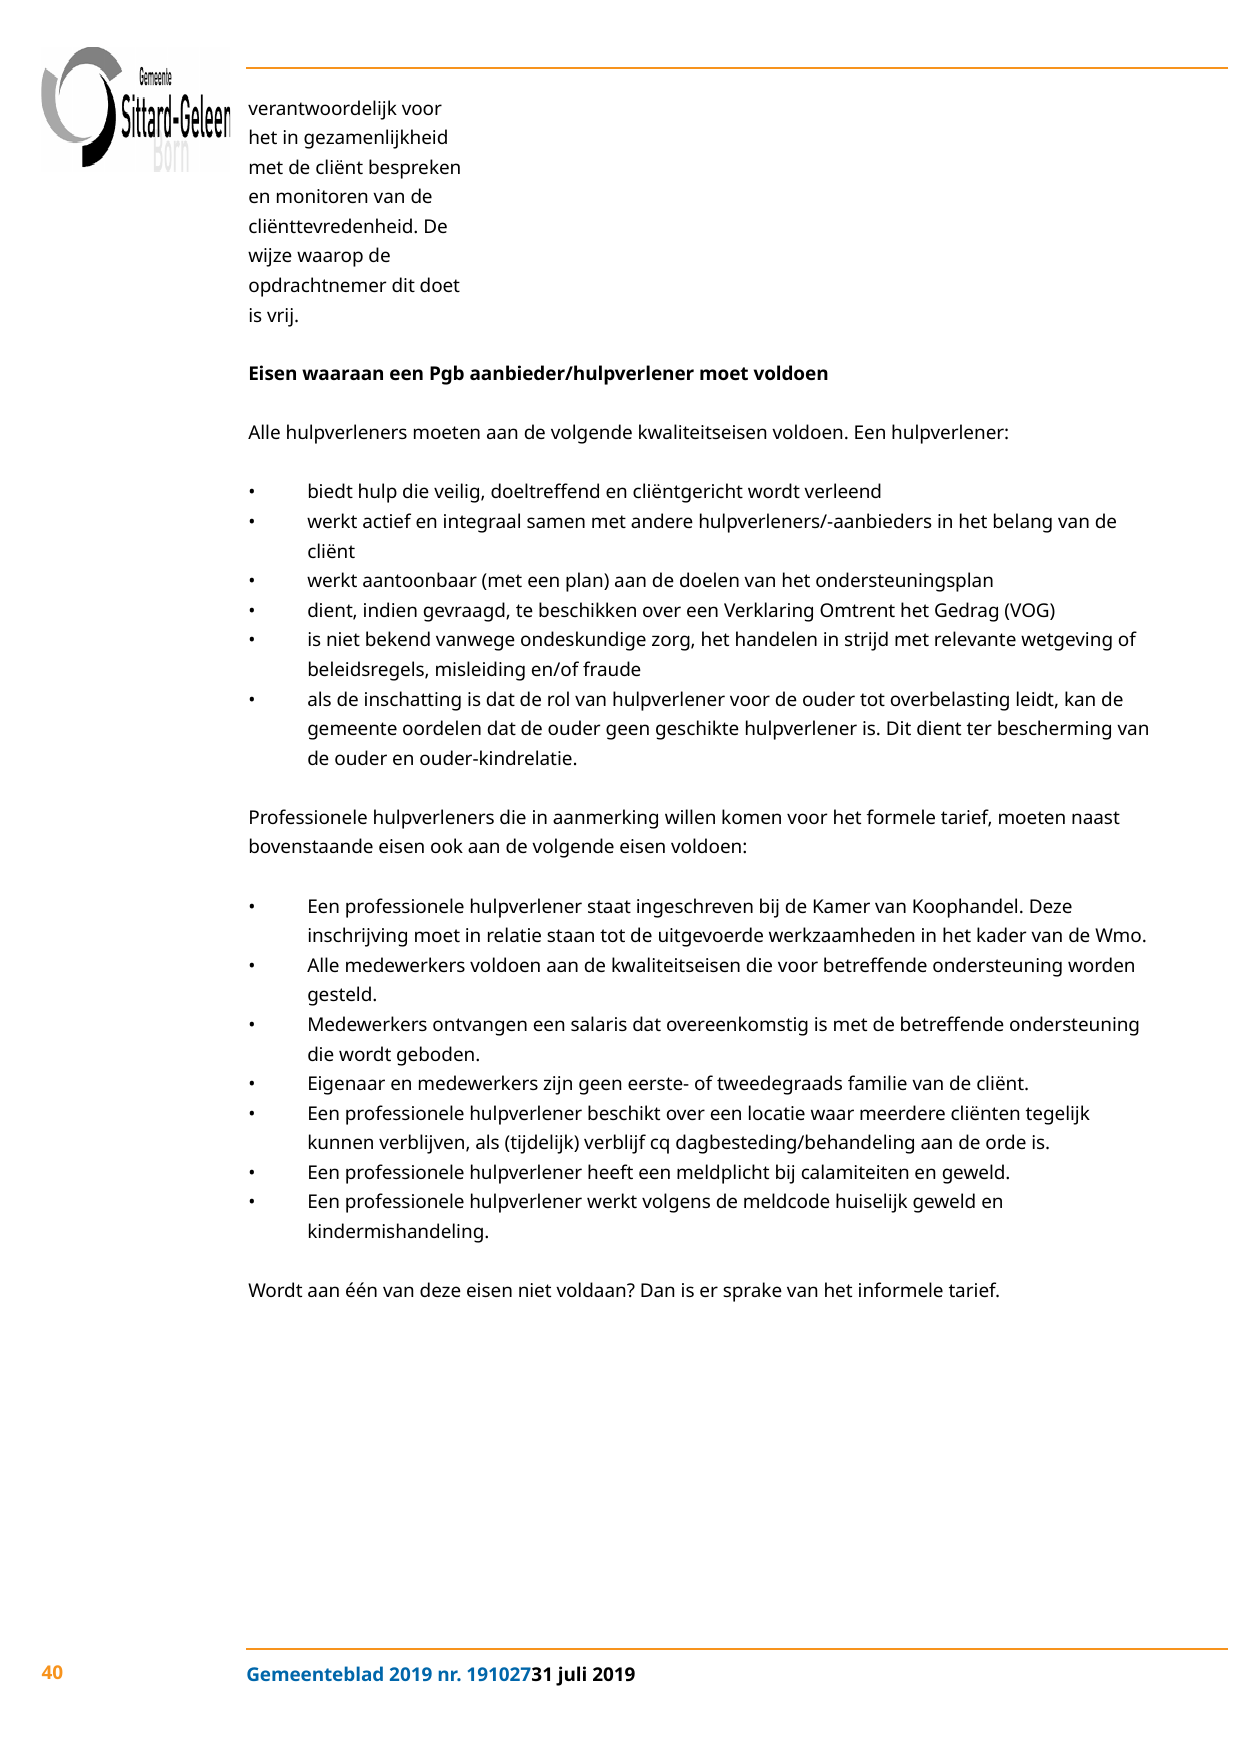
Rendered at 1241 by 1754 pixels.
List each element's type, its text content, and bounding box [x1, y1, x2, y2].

list werkt actief en integraal samen met andere hulpverleners/-aanbieders in het belang van de cliënt [248, 508, 1152, 564]
table_cell [474, 95, 700, 328]
list Een professionele hulpverlener heeft een meldplicht bij calamiteiten en geweld. [248, 1159, 1152, 1185]
table_cell [700, 95, 926, 328]
list als de inschatting is dat de rol van hulpverlener voor de ouder tot overbelasting leidt, kan de gemeente oordelen dat de ouder geen geschikte hulpverlener is. Dit dient ter bescherming van de ouder en ouder-kindrelatie. [248, 686, 1152, 771]
list Medewerkers ontvangen een salaris dat overeenkomstig is met de betreffende ondersteuning die wordt geboden. [248, 1011, 1152, 1067]
list is niet bekend vanwege ondeskundige zorg, het handelen in strijd met relevante wetgeving of beleidsregels, misleiding en/of fraude [248, 627, 1152, 682]
table_cell verantwoordelijk voor het in gezamenlijkheid met de cliënt bespreken en monitoren van de cliënttevredenheid. De wijze waarop de opdrachtnemer dit doet is vrij. [248, 95, 474, 328]
text Eisen waaraan een Pgb aanbieder/hulpverlener moet voldoen [248, 360, 1152, 386]
list biedt hulp die veilig, doeltreffend en cliëntgericht wordt verleend [248, 479, 1152, 504]
picture [41, 47, 231, 172]
list werkt aantoonbaar (met een plan) aan de doelen van het ondersteuningsplan [248, 567, 1152, 593]
list Een professionele hulpverlener staat ingeschreven bij de Kamer van Koophandel. Deze inschrijving moet in relatie staan tot de uitgevoerde werkzaamheden in het kader van de Wmo. [248, 893, 1152, 948]
text Alle hulpverleners moeten aan de volgende kwaliteitseisen voldoen. Een hulpverlener: [248, 419, 1152, 445]
list dient, indien gevraagd, te beschikken over een Verklaring Omtrent het Gedrag (VOG) [248, 597, 1152, 623]
text Wordt aan één van deze eisen niet voldaan? Dan is er sprake van het informele tarief. [248, 1277, 1152, 1303]
list Een professionele hulpverlener werkt volgens de meldcode huiselijk geweld en kindermishandeling. [248, 1189, 1152, 1244]
table_cell [926, 95, 1152, 328]
list Alle medewerkers voldoen aan de kwaliteitseisen die voor betreffende ondersteuning worden gesteld. [248, 952, 1152, 1007]
list Een professionele hulpverlener beschikt over een locatie waar meerdere cliënten tegelijk kunnen verblijven, als (tijdelijk) verblijf cq dagbesteding/behandeling aan de orde is. [248, 1100, 1152, 1155]
text Professionele hulpverleners die in aanmerking willen komen voor het formele tarief, moeten naast bovenstaande eisen ook aan de volgende eisen voldoen: [248, 804, 1152, 859]
list Eigenaar en medewerkers zijn geen eerste- of tweedegraads familie van de cliënt. [248, 1070, 1152, 1096]
